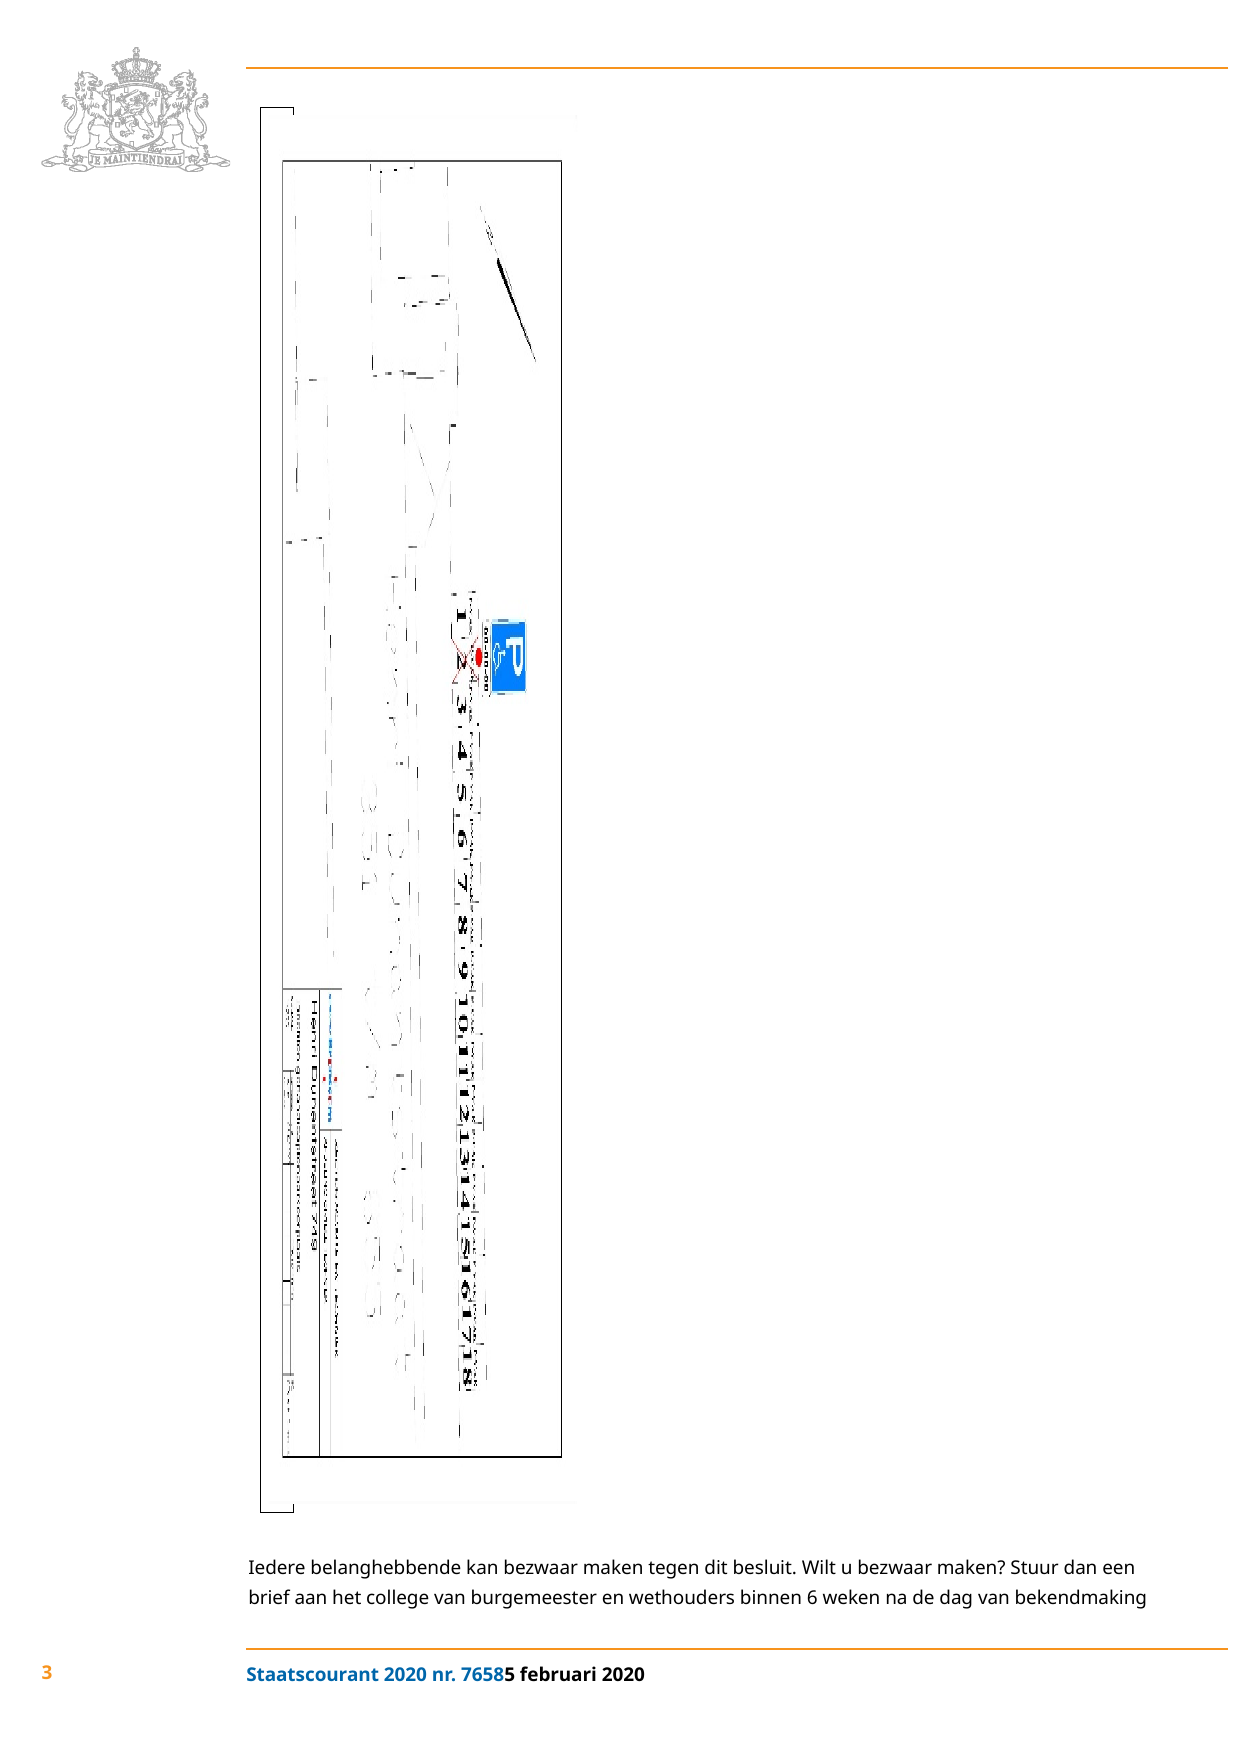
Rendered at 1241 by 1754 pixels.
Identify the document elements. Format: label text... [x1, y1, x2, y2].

text Iedere belanghebbende kan bezwaar maken tegen dit besluit. Wilt u bezwaar maken? Stuur dan een brief aan het college van burgemeester en wethouders binnen 6 weken na de dag van bekendmaking [248, 1554, 1152, 1610]
picture [268, 115, 582, 1504]
picture [41, 47, 231, 172]
